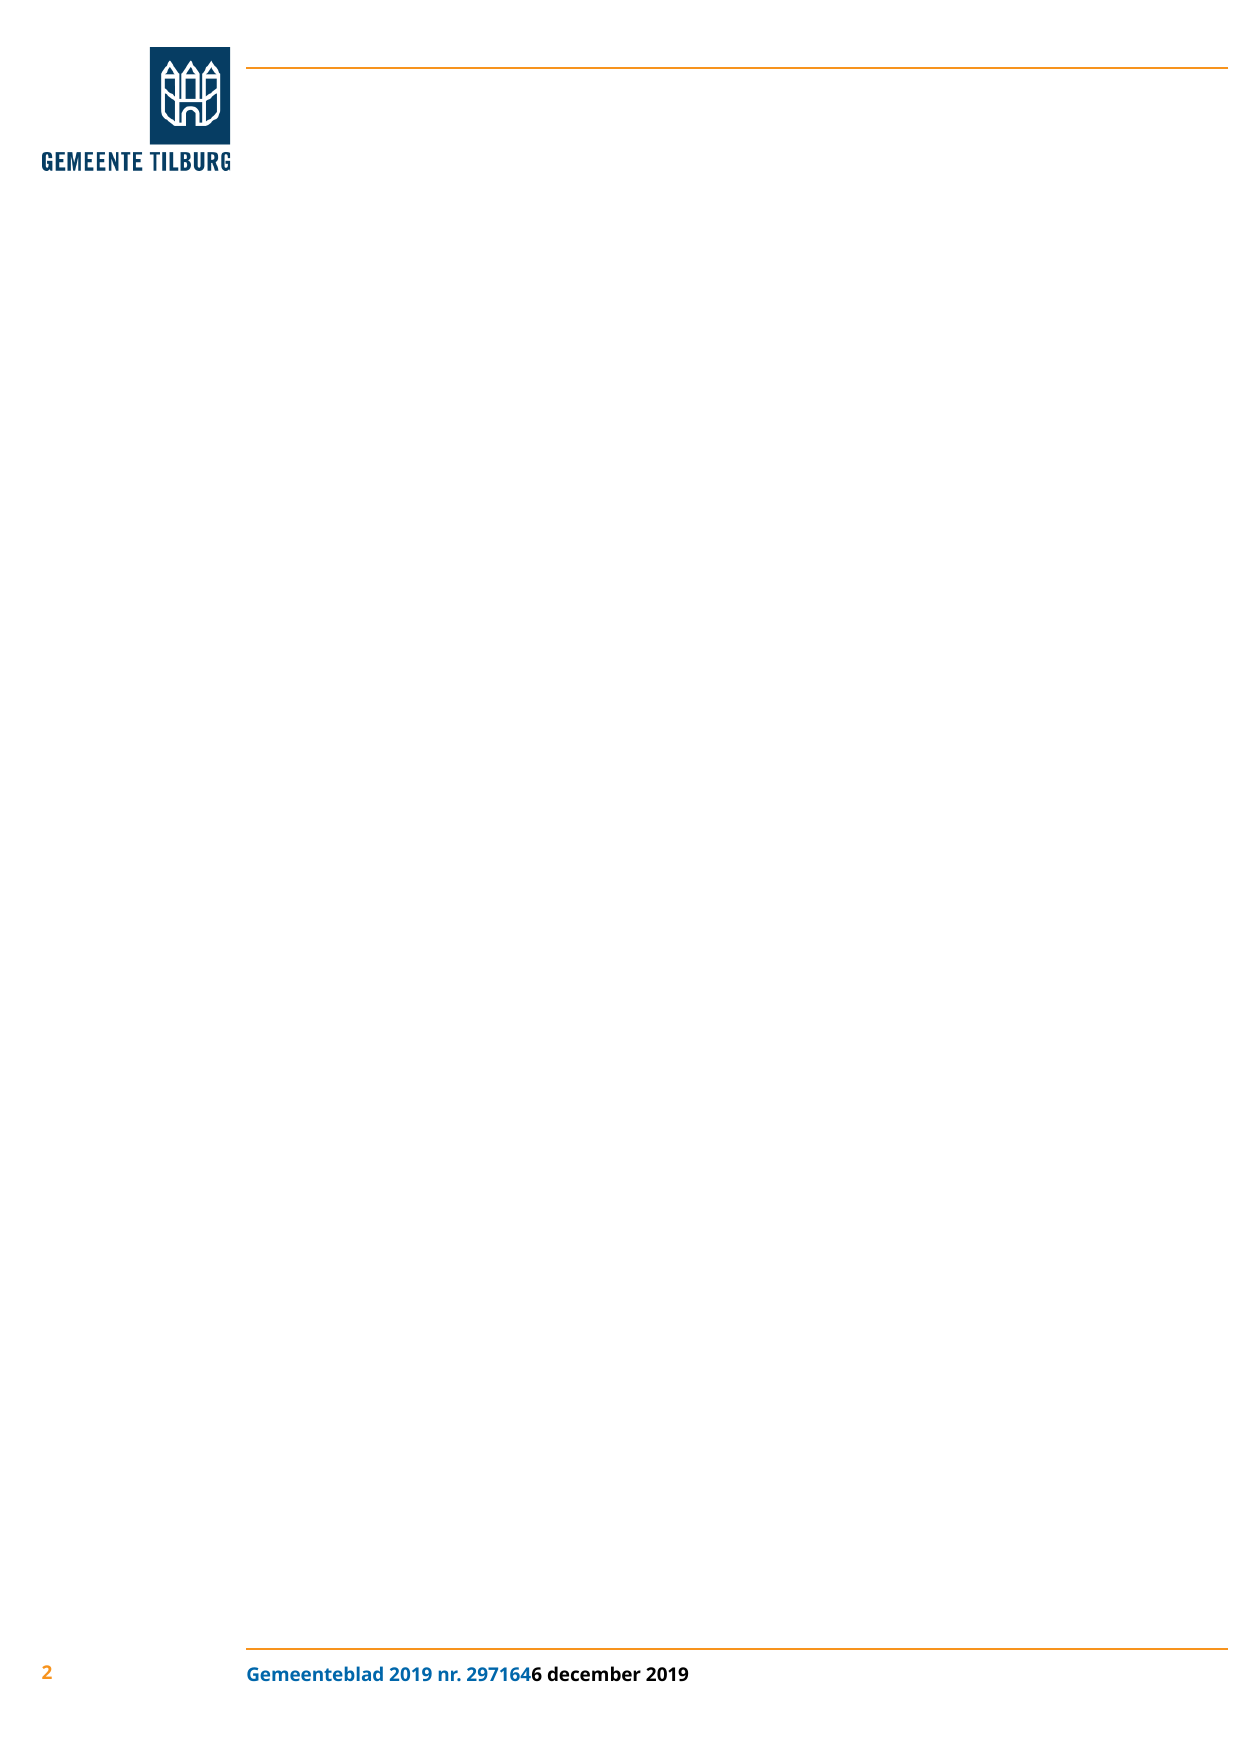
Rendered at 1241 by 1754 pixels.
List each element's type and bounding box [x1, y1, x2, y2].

picture [41, 47, 231, 172]
